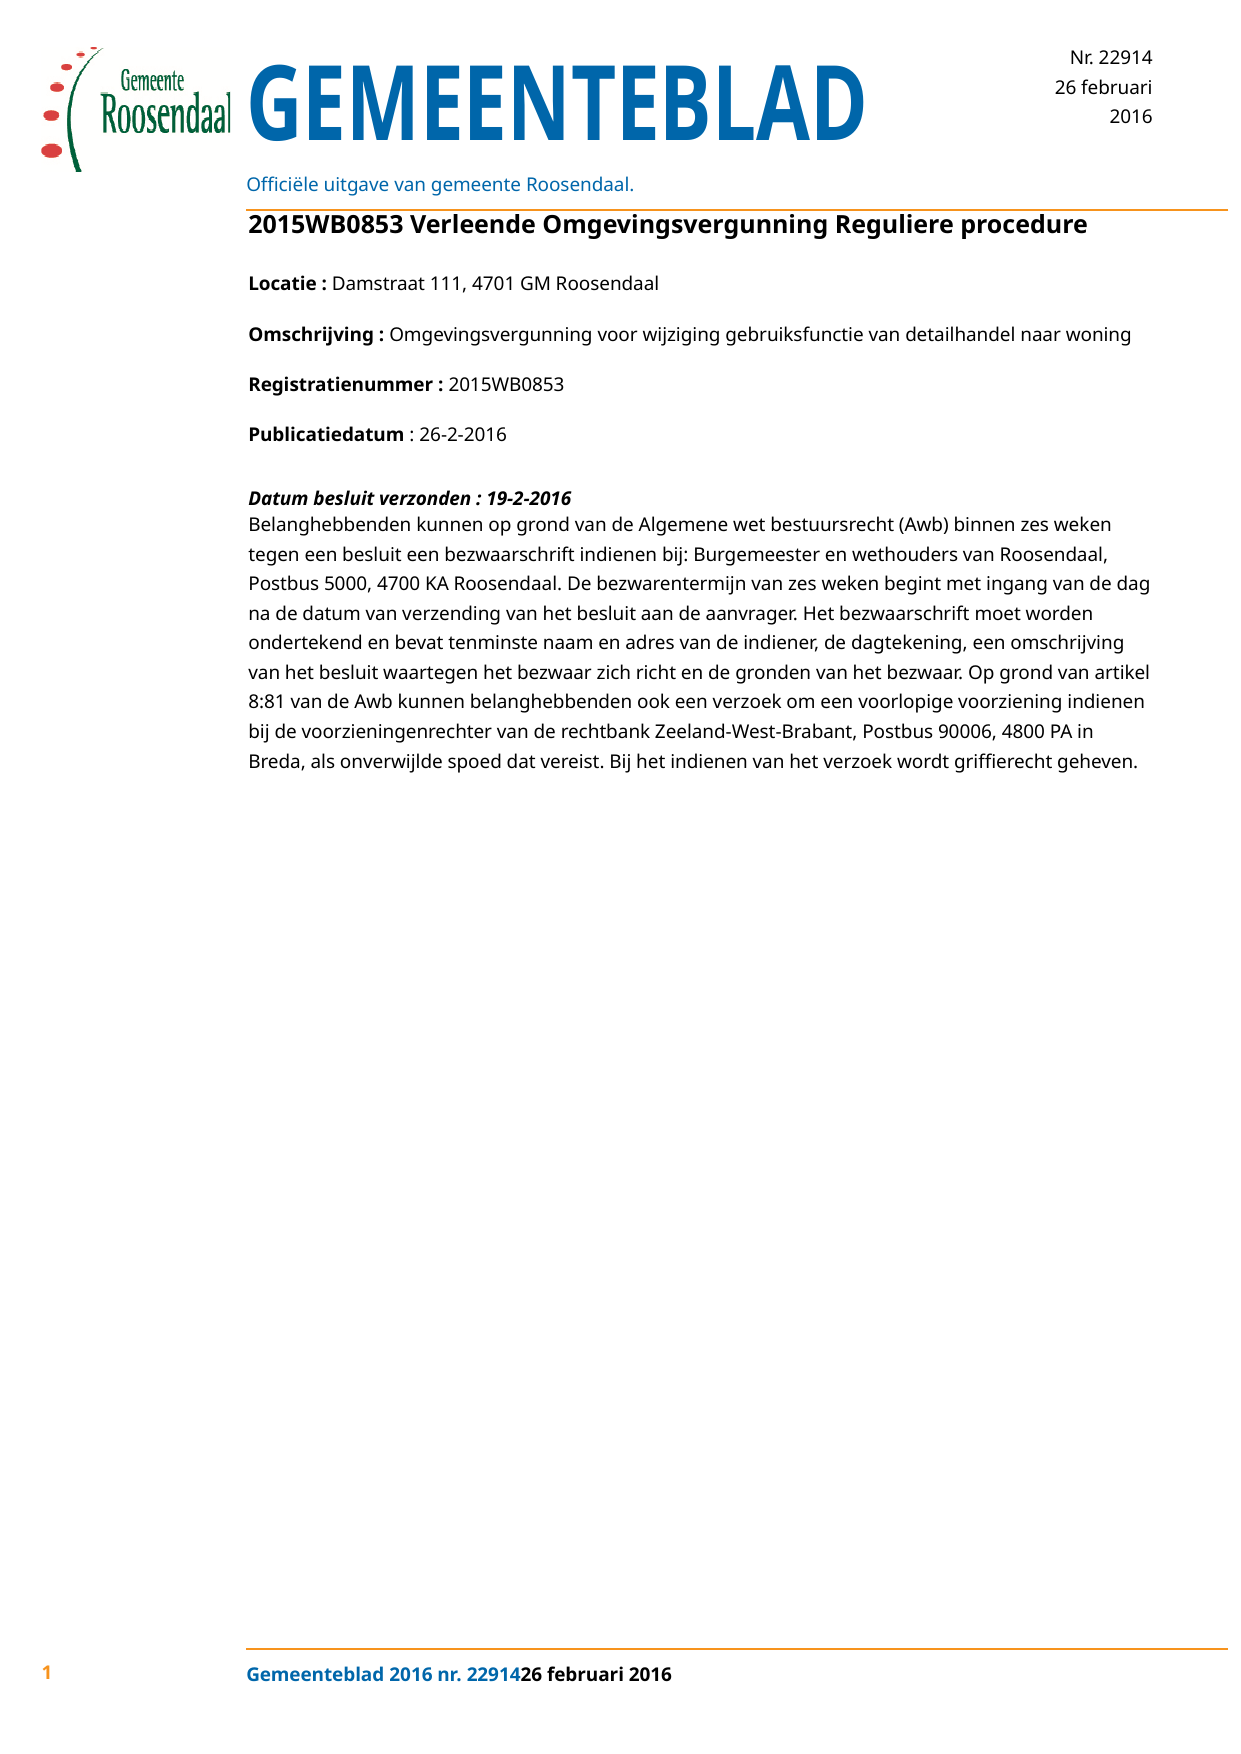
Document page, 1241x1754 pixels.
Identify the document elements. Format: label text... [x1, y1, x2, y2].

text Locatie : Damstraat 111, 4701 GM Roosendaal [248, 270, 1152, 296]
text Publicatiedatum : 26-2-2016 [248, 422, 1152, 447]
text 2015WB0853 Verleende Omgevingsvergunning Reguliere procedure [248, 211, 1152, 241]
text Registratienummer : 2015WB0853 [248, 371, 1152, 397]
picture [41, 47, 231, 172]
text Omschrijving : Omgevingsvergunning voor wijziging gebruiksfunctie van detailhandel naar woning [248, 321, 1152, 346]
text Belanghebbenden kunnen op grond van de Algemene wet bestuursrecht (Awb) binnen zes weken tegen een besluit een bezwaarschrift indienen bij: Burgemeester en wethouders van Roosendaal, Postbus 5000, 4700 KA Roosendaal. De bezwarentermijn van zes weken begint met ingang van de dag na de datum van verzending van het besluit aan de aanvrager. Het bezwaarschrift moet worden ondertekend en bevat tenminste naam en adres van de indiener, de dagtekening, een omschrijving van het besluit waartegen het bezwaar zich richt en de gronden van het bezwaar. Op grond van artikel 8:81 van de Awb kunnen belanghebbenden ook een verzoek om een voorlopige voorziening indienen bij de voorzieningenrechter van de rechtbank Zeeland-West-Brabant, Postbus 90006, 4800 PA in Breda, als onverwijlde spoed dat vereist. Bij het indienen van het verzoek wordt griffierecht geheven. [248, 511, 1152, 774]
text Datum besluit verzonden : 19-2-2016 [248, 486, 1152, 511]
